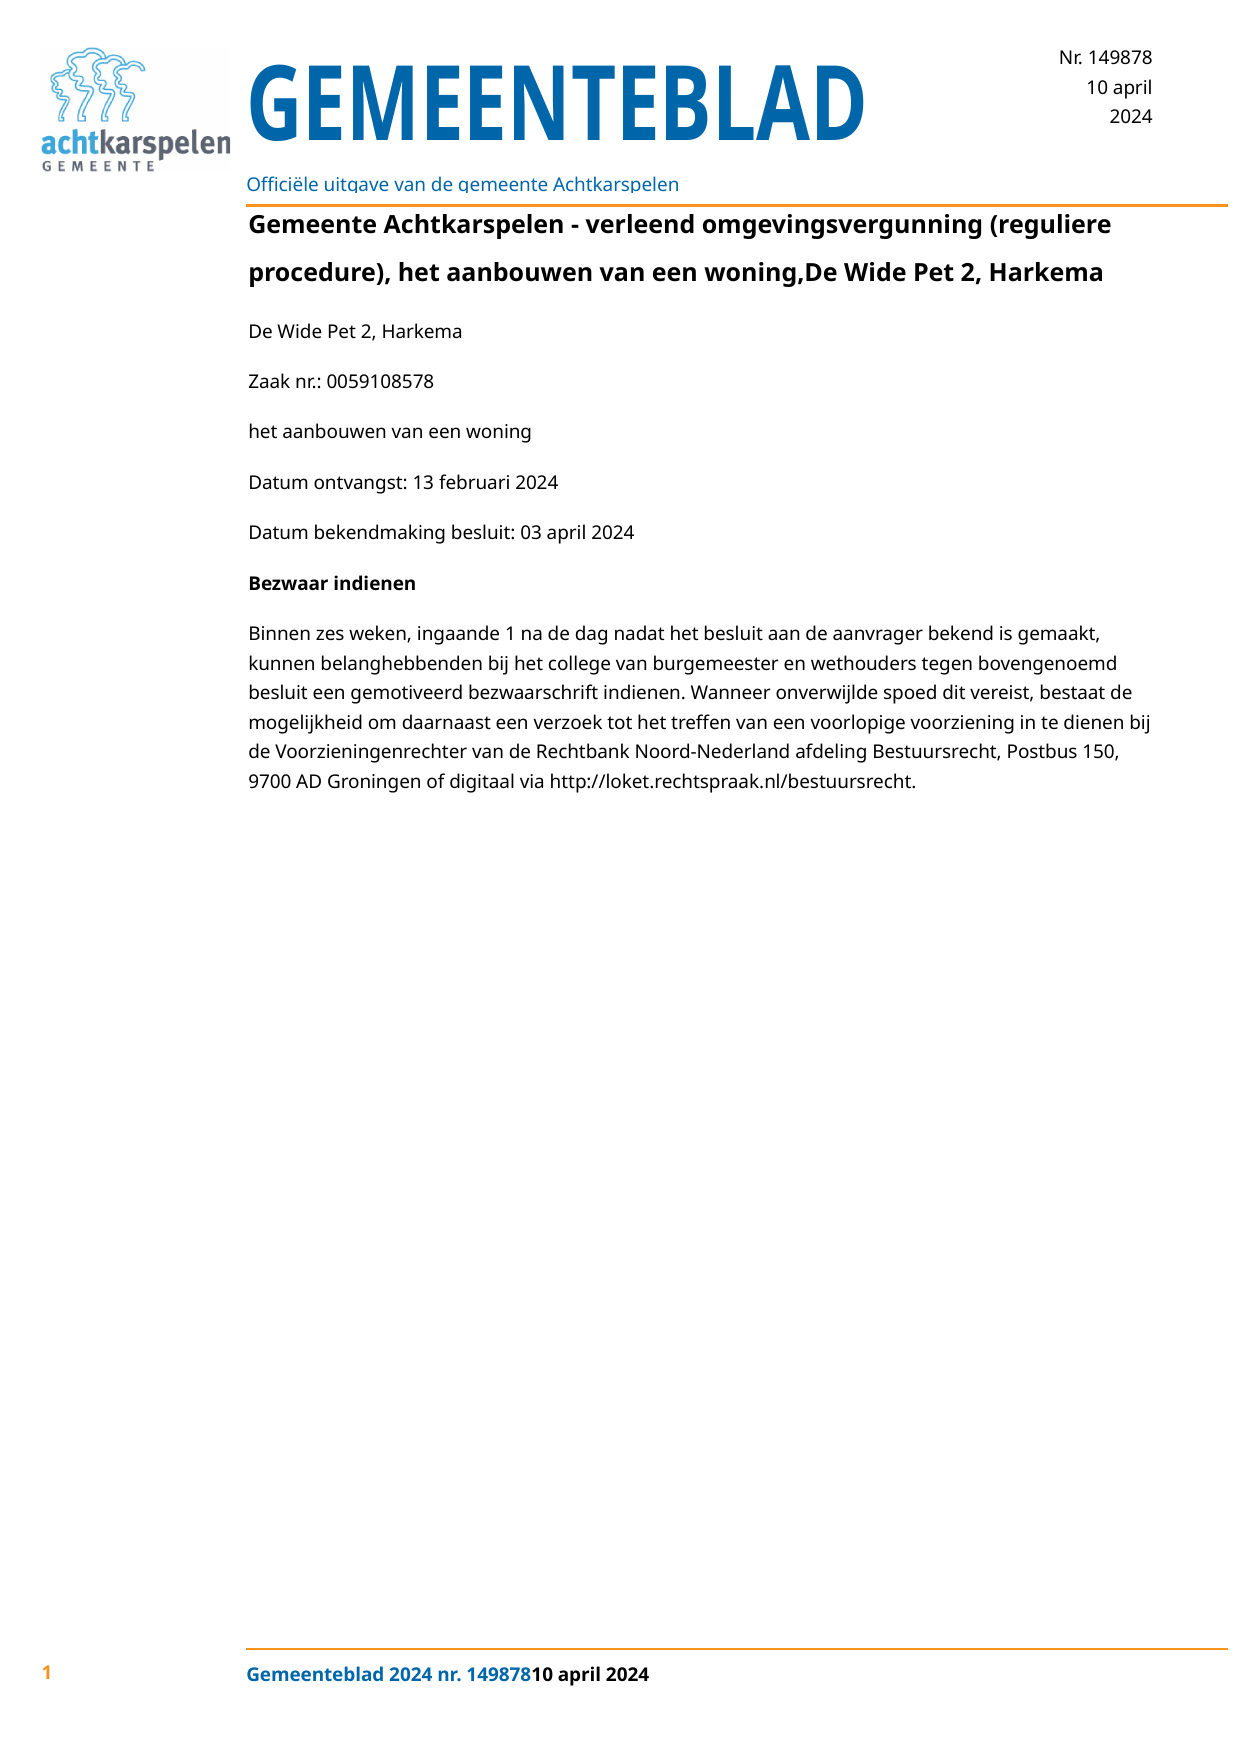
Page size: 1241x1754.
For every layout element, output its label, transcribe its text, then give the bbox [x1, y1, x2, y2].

text Datum bekendmaking besluit: 03 april 2024 [248, 519, 1152, 545]
text Zaak nr.: 0059108578 [248, 368, 1152, 394]
picture [41, 47, 231, 172]
text Bezwaar indienen [248, 570, 1152, 596]
text Datum ontvangst: 13 februari 2024 [248, 469, 1152, 495]
text Gemeente Achtkarspelen - verleend omgevingsvergunning (reguliere procedure), het aanbouwen van een woning,De Wide Pet 2, Harkema [248, 207, 1152, 288]
text De Wide Pet 2, Harkema [248, 318, 1152, 344]
text het aanbouwen van een woning [248, 419, 1152, 444]
text Binnen zes weken, ingaande 1 na de dag nadat het besluit aan de aanvrager bekend is gemaakt, kunnen belanghebbenden bij het college van burgemeester en wethouders tegen bovengenoemd besluit een gemotiveerd bezwaarschrift indienen. Wanneer onverwijlde spoed dit vereist, bestaat de mogelijkheid om daarnaast een verzoek tot het treffen van een voorlopige voorziening in te dienen bij de Voorzieningenrechter van de Rechtbank Noord-Nederland afdeling Bestuursrecht, Postbus 150, 9700 AD Groningen of digitaal via http://loket.rechtspraak.nl/bestuursrecht. [248, 620, 1152, 794]
